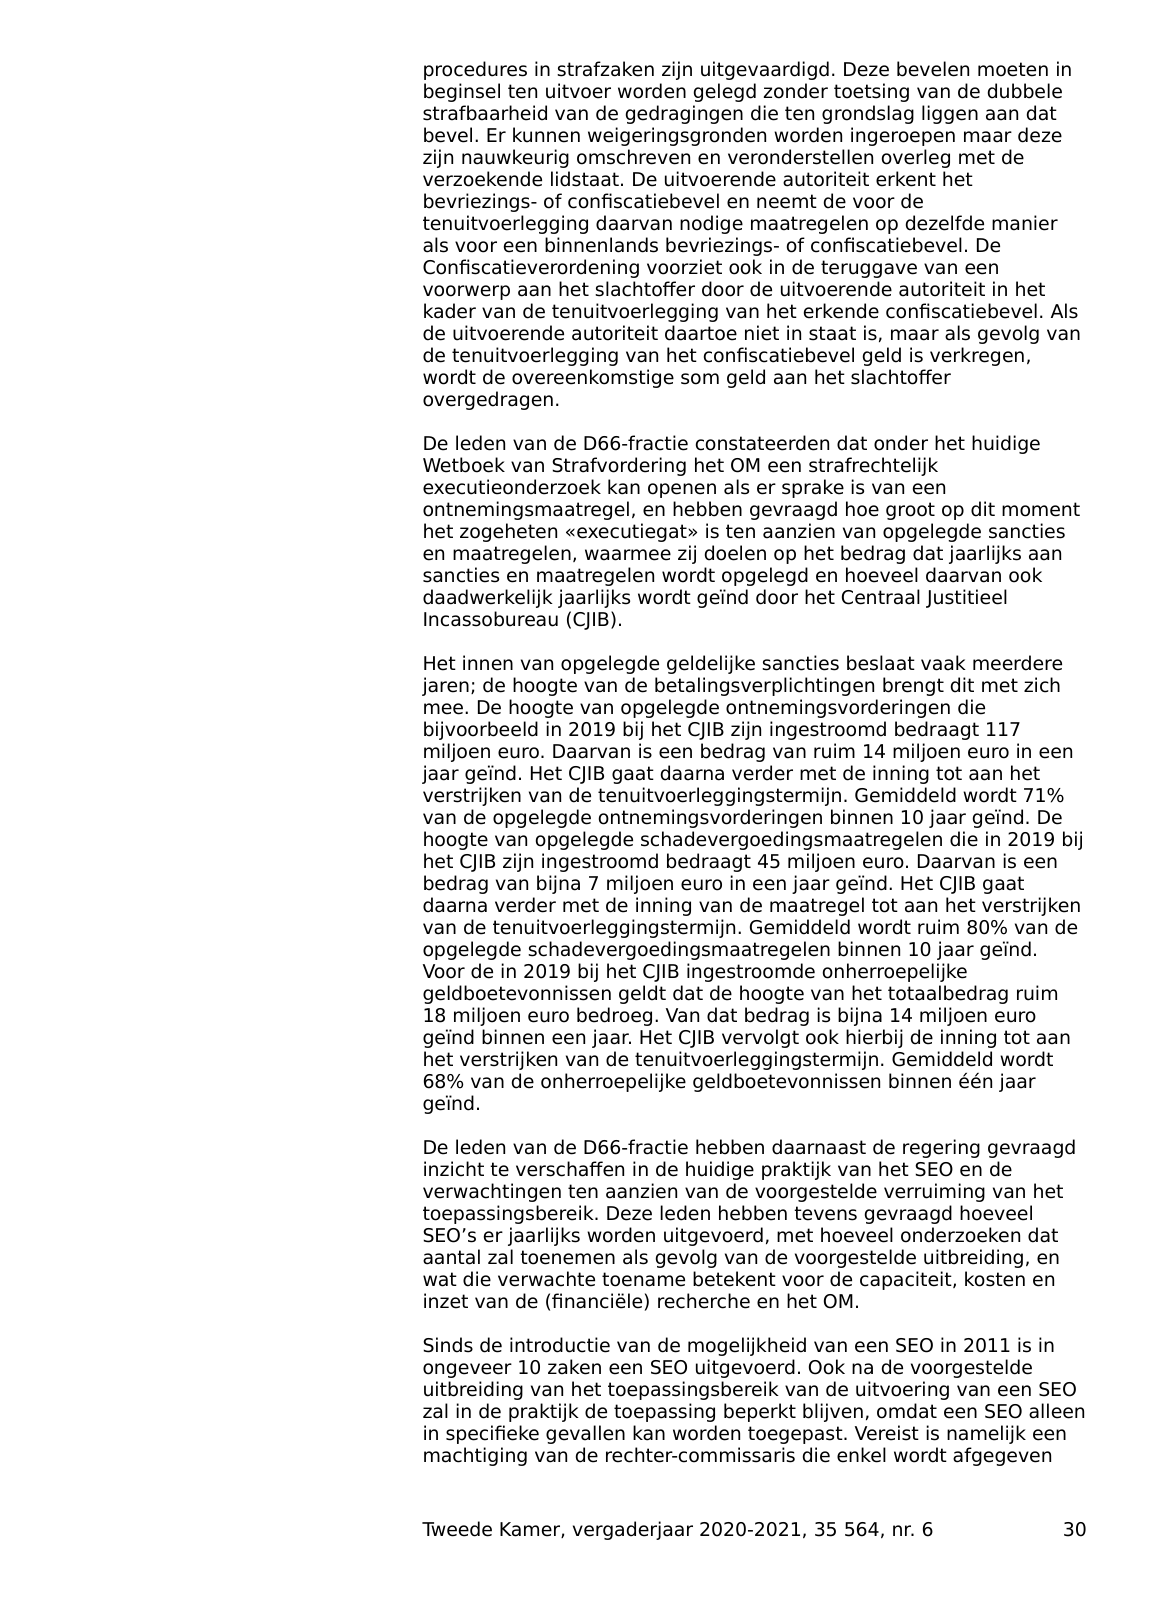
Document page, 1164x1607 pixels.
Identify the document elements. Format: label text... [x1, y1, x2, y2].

text De leden van de D66-fractie hebben daarnaast de regering gevraagd inzicht te verschaffen in de huidige praktijk van het SEO en de verwachtingen ten aanzien van de voorgestelde verruiming van het toepassingsbereik. Deze leden hebben tevens gevraagd hoeveel SEO’s er jaarlijks worden uitgevoerd, met hoeveel onderzoeken dat aantal zal toenemen als gevolg van de voorgestelde uitbreiding, en wat die verwachte toename betekent voor de capaciteit, kosten en inzet van de (financiële) recherche en het OM. [422, 1137, 1087, 1312]
text De leden van de D66-fractie constateerden dat onder het huidige Wetboek van Strafvordering het OM een strafrechtelijk executieonderzoek kan openen als er sprake is van een ontnemingsmaatregel, en hebben gevraagd hoe groot op dit moment het zogeheten «executiegat» is ten aanzien van opgelegde sancties en maatregelen, waarmee zij doelen op het bedrag dat jaarlijks aan sancties en maatregelen wordt opgelegd en hoeveel daarvan ook daadwerkelijk jaarlijks wordt geïnd door het Centraal Justitieel Incassobureau (CJIB). [422, 433, 1087, 631]
text procedures in strafzaken zijn uitgevaardigd. Deze bevelen moeten in beginsel ten uitvoer worden gelegd zonder toetsing van de dubbele strafbaarheid van de gedragingen die ten grondslag liggen aan dat bevel. Er kunnen weigeringsgronden worden ingeroepen maar deze zijn nauwkeurig omschreven en veronderstellen overleg met de verzoekende lidstaat. De uitvoerende autoriteit erkent het bevriezings- of confiscatiebevel en neemt de voor de tenuitvoerlegging daarvan nodige maatregelen op dezelfde manier als voor een binnenlands bevriezings- of confiscatiebevel. De Confiscatieverordening voorziet ook in de teruggave van een voorwerp aan het slachtoffer door de uitvoerende autoriteit in het kader van de tenuitvoerlegging van het erkende confiscatiebevel. Als de uitvoerende autoriteit daartoe niet in staat is, maar als gevolg van de tenuitvoerlegging van het confiscatiebevel geld is verkregen, wordt de overeenkomstige som geld aan het slachtoffer overgedragen. [422, 59, 1087, 411]
text Sinds de introductie van de mogelijkheid van een SEO in 2011 is in ongeveer 10 zaken een SEO uitgevoerd. Ook na de voorgestelde uitbreiding van het toepassingsbereik van de uitvoering van een SEO zal in de praktijk de toepassing beperkt blijven, omdat een SEO alleen in specifieke gevallen kan worden toegepast. Vereist is namelijk een machtiging van de rechter-commissaris die enkel wordt afgegeven [422, 1335, 1087, 1467]
text Het innen van opgelegde geldelijke sancties beslaat vaak meerdere jaren; de hoogte van de betalingsverplichtingen brengt dit met zich mee. De hoogte van opgelegde ontnemingsvorderingen die bijvoorbeeld in 2019 bij het CJIB zijn ingestroomd bedraagt 117 miljoen euro. Daarvan is een bedrag van ruim 14 miljoen euro in een jaar geïnd. Het CJIB gaat daarna verder met de inning tot aan het verstrijken van de tenuitvoerleggingstermijn. Gemiddeld wordt 71% van de opgelegde ontnemingsvorderingen binnen 10 jaar geïnd. De hoogte van opgelegde schadevergoedingsmaatregelen die in 2019 bij het CJIB zijn ingestroomd bedraagt 45 miljoen euro. Daarvan is een bedrag van bijna 7 miljoen euro in een jaar geïnd. Het CJIB gaat daarna verder met de inning van de maatregel tot aan het verstrijken van de tenuitvoerleggingstermijn. Gemiddeld wordt ruim 80% van de opgelegde schadevergoedingsmaatregelen binnen 10 jaar geïnd. Voor de in 2019 bij het CJIB ingestroomde onherroepelijke geldboetevonnissen geldt dat de hoogte van het totaalbedrag ruim 18 miljoen euro bedroeg. Van dat bedrag is bijna 14 miljoen euro geïnd binnen een jaar. Het CJIB vervolgt ook hierbij de inning tot aan het verstrijken van de tenuitvoerleggingstermijn. Gemiddeld wordt 68% van de onherroepelijke geldboetevonnissen binnen één jaar geïnd. [422, 653, 1087, 1114]
